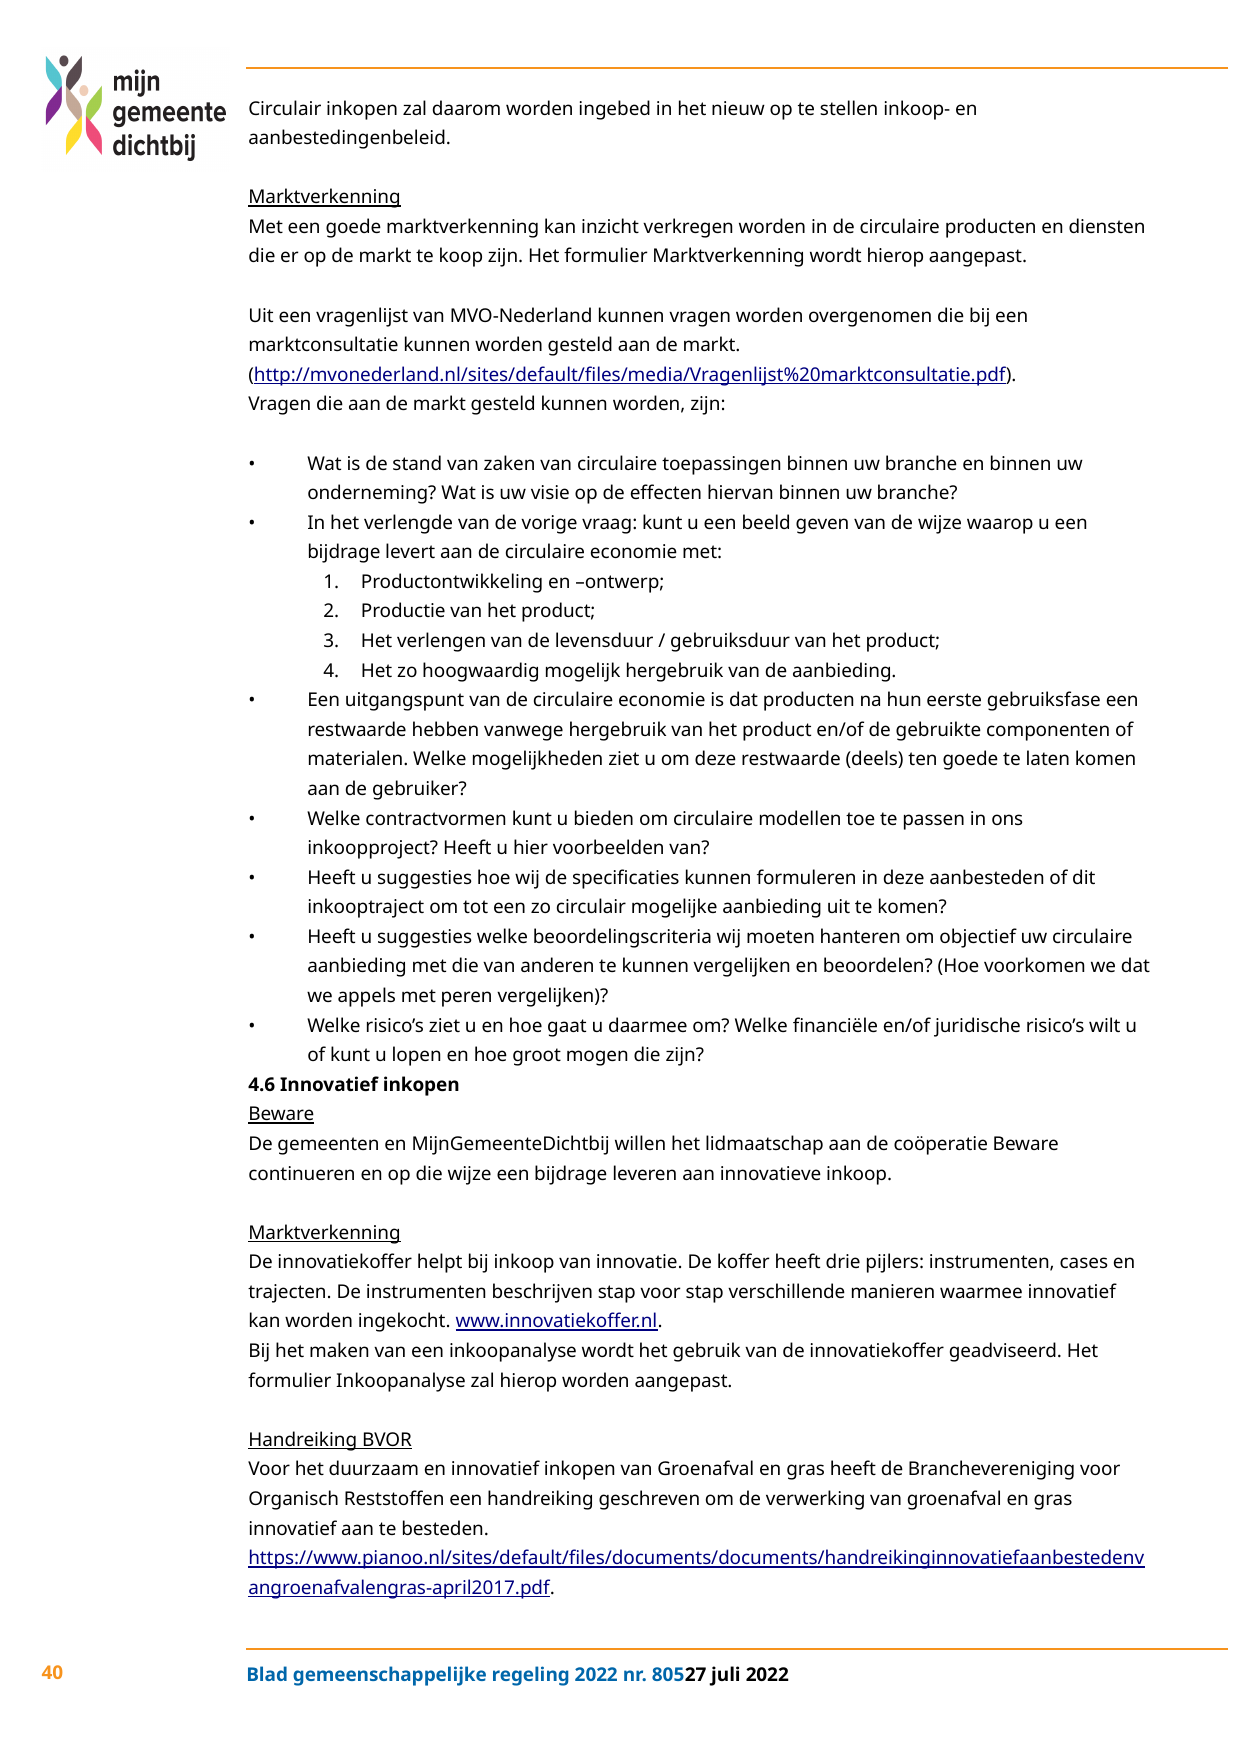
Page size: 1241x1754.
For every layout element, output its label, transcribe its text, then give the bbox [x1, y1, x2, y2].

list Productontwikkeling en –ontwerp; [323, 568, 1152, 594]
text Met een goede marktverkenning kan inzicht verkregen worden in de circulaire producten en diensten die er op de markt te koop zijn. Het formulier Marktverkenning wordt hierop aangepast. [248, 213, 1152, 268]
list Het zo hoogwaardig mogelijk hergebruik van de aanbieding. [323, 657, 1152, 683]
picture [41, 47, 231, 172]
list In het verlengde van de vorige vraag: kunt u een beeld geven van de wijze waarop u een bijdrage levert aan de circulaire economie met: [248, 509, 1152, 564]
list Een uitgangspunt van de circulaire economie is dat producten na hun eerste gebruiksfase een restwaarde hebben vanwege hergebruik van het product en/of de gebruikte componenten of materialen. Welke mogelijkheden ziet u om deze restwaarde (deels) ten goede te laten komen aan de gebruiker? [248, 686, 1152, 801]
list Heeft u suggesties welke beoordelingscriteria wij moeten hanteren om objectief uw circulaire aanbieding met die van anderen te kunnen vergelijken en beoordelen? (Hoe voorkomen we dat we appels met peren vergelijken)? [248, 923, 1152, 1008]
list Heeft u suggesties hoe wij de specificaties kunnen formuleren in deze aanbesteden of dit inkooptraject om tot een zo circulair mogelijke aanbieding uit te komen? [248, 864, 1152, 919]
text Bij het maken van een inkoopanalyse wordt het gebruik van de innovatiekoffer geadviseerd. Het formulier Inkoopanalyse zal hierop worden aangepast. [248, 1337, 1152, 1393]
text Uit een vragenlijst van MVO-Nederland kunnen vragen worden overgenomen die bij een marktconsultatie kunnen worden gesteld aan de markt. (http://mvonederland.nl/sites/default/files/media/Vragenlijst%20marktconsultatie.pdf). [248, 302, 1152, 387]
list Productie van het product; [323, 598, 1152, 623]
text Voor het duurzaam en innovatief inkopen van Groenafval en gras heeft de Branchevereniging voor Organisch Reststoffen een handreiking geschreven om de verwerking van groenafval en gras innovatief aan te besteden. https://www.pianoo.nl/sites/default/files/documents/documents/handreikinginnovatiefaanbestedenvangroenafvalengras-april2017.pdf. [248, 1456, 1152, 1600]
text Beware [248, 1101, 1152, 1126]
list Wat is de stand van zaken van circulaire toepassingen binnen uw branche en binnen uw onderneming? Wat is uw visie op de effecten hiervan binnen uw branche? [248, 450, 1152, 505]
text Marktverkenning [248, 183, 1152, 209]
text Handreiking BVOR [248, 1426, 1152, 1452]
text Circulair inkopen zal daarom worden ingebed in het nieuw op te stellen inkoop- en aanbestedingenbeleid. [248, 95, 1152, 150]
text Vragen die aan de markt gesteld kunnen worden, zijn: [248, 391, 1152, 416]
text 4.6 Innovatief inkopen [248, 1071, 1152, 1097]
list Welke contractvormen kunt u bieden om circulaire modellen toe te passen in ons inkoopproject? Heeft u hier voorbeelden van? [248, 805, 1152, 860]
text De gemeenten en MijnGemeenteDichtbij willen het lidmaatschap aan de coöperatie Beware continueren en op die wijze een bijdrage leveren aan innovatieve inkoop. [248, 1130, 1152, 1186]
text De innovatiekoffer helpt bij inkoop van innovatie. De koffer heeft drie pijlers: instrumenten, cases en trajecten. De instrumenten beschrijven stap voor stap verschillende manieren waarmee innovatief kan worden ingekocht. www.innovatiekoffer.nl. [248, 1248, 1152, 1333]
text Marktverkenning [248, 1219, 1152, 1245]
list Het verlengen van de levensduur / gebruiksduur van het product; [323, 627, 1152, 653]
list Welke risico’s ziet u en hoe gaat u daarmee om? Welke financiële en/of juridische risico’s wilt u of kunt u lopen en hoe groot mogen die zijn? [248, 1012, 1152, 1067]
